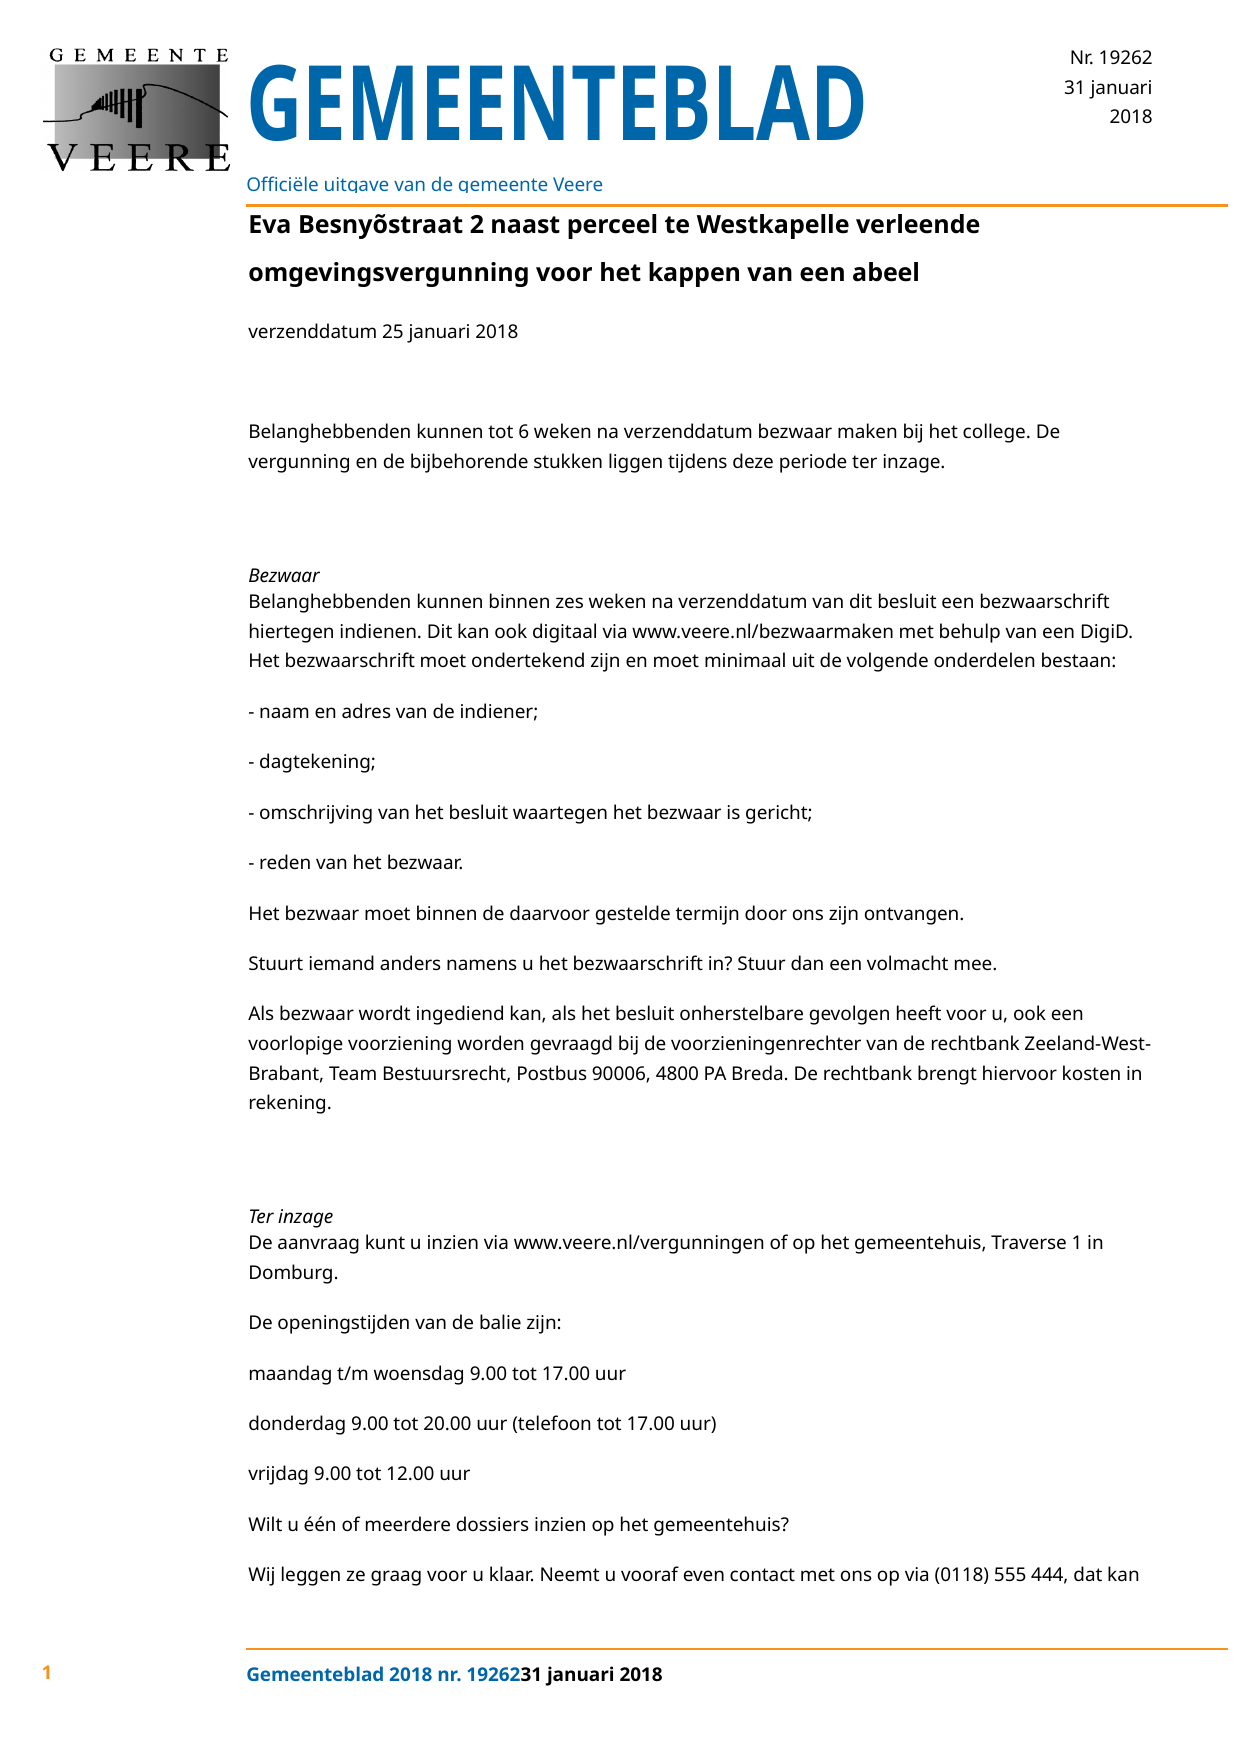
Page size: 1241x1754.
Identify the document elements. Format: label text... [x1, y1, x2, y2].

text Ter inzage [248, 1204, 1152, 1229]
text Wij leggen ze graag voor u klaar. Neemt u vooraf even contact met ons op via (0118) 555 444, dat kan [248, 1561, 1152, 1587]
text De aanvraag kunt u inzien via www.veere.nl/vergunningen of op het gemeentehuis, Traverse 1 in Domburg. [248, 1229, 1152, 1285]
text vrijdag 9.00 tot 12.00 uur [248, 1461, 1152, 1486]
text Bezwaar [248, 563, 1152, 588]
text - dagtekening; [248, 748, 1152, 774]
text Wilt u één of meerdere dossiers inzien op het gemeentehuis? [248, 1511, 1152, 1537]
text donderdag 9.00 tot 20.00 uur (telefoon tot 17.00 uur) [248, 1410, 1152, 1436]
text maandag t/m woensdag 9.00 tot 17.00 uur [248, 1360, 1152, 1386]
text Het bezwaar moet binnen de daarvoor gestelde termijn door ons zijn ontvangen. [248, 900, 1152, 925]
text Stuurt iemand anders namens u het bezwaarschrift in? Stuur dan een volmacht mee. [248, 950, 1152, 976]
text Belanghebbenden kunnen binnen zes weken na verzenddatum van dit besluit een bezwaarschrift hiertegen indienen. Dit kan ook digitaal via www.veere.nl/bezwaarmaken met behulp van een DigiD. Het bezwaarschrift moet ondertekend zijn en moet minimaal uit de volgende onderdelen bestaan: [248, 588, 1152, 673]
text - naam en adres van de indiener; [248, 698, 1152, 724]
text Eva Besnyõstraat 2 naast perceel te Westkapelle verleende omgevingsvergunning voor het kappen van een abeel [248, 207, 1152, 288]
picture [41, 47, 231, 172]
text Belanghebbenden kunnen tot 6 weken na verzenddatum bezwaar maken bij het college. De vergunning en de bijbehorende stukken liggen tijdens deze periode ter inzage. [248, 419, 1152, 474]
text - omschrijving van het besluit waartegen het bezwaar is gericht; [248, 799, 1152, 824]
text Als bezwaar wordt ingediend kan, als het besluit onherstelbare gevolgen heeft voor u, ook een voorlopige voorziening worden gevraagd bij de voorzieningenrechter van de rechtbank Zeeland-West-Brabant, Team Bestuursrecht, Postbus 90006, 4800 PA Breda. De rechtbank brengt hiervoor kosten in rekening. [248, 1001, 1152, 1115]
text De openingstijden van de balie zijn: [248, 1309, 1152, 1335]
text verzenddatum 25 januari 2018 [248, 318, 1152, 344]
text - reden van het bezwaar. [248, 849, 1152, 875]
